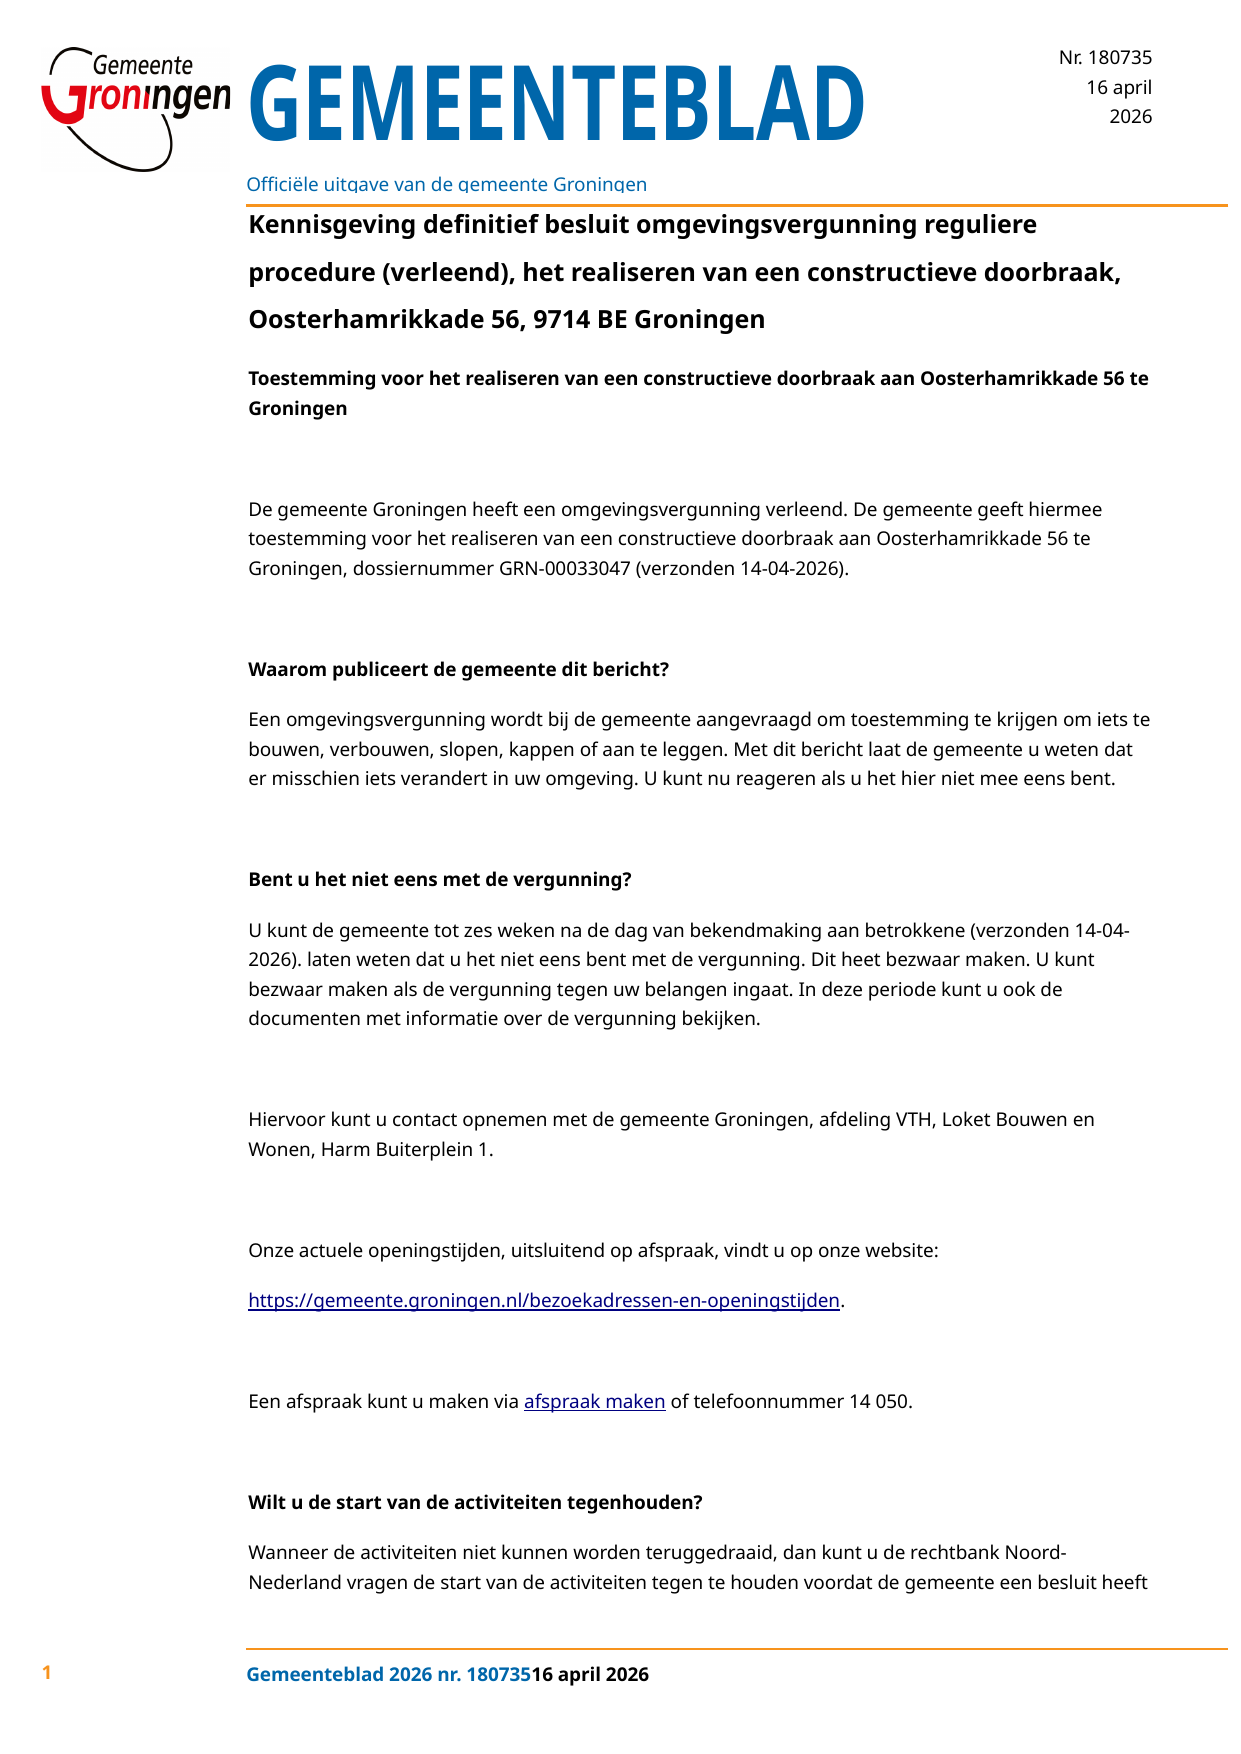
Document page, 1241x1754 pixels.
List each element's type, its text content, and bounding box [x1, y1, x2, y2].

text Een afspraak kunt u maken via afspraak maken of telefoonnummer 14 050. [248, 1388, 1152, 1414]
picture [41, 47, 231, 172]
text Kennisgeving definitief besluit omgevingsvergunning reguliere procedure (verleend), het realiseren van een constructieve doorbraak, Oosterhamrikkade 56, 9714 BE Groningen [248, 207, 1152, 336]
text Wanneer de activiteiten niet kunnen worden teruggedraaid, dan kunt u de rechtbank Noord-Nederland vragen de start van de activiteiten tegen te houden voordat de gemeente een besluit heeft [248, 1539, 1152, 1594]
text Wilt u de start van de activiteiten tegenhouden? [248, 1489, 1152, 1514]
text Een omgevingsvergunning wordt bij de gemeente aangevraagd om toestemming te krijgen om iets te bouwen, verbouwen, slopen, kappen of aan te leggen. Met dit bericht laat de gemeente u weten dat er misschien iets verandert in uw omgeving. U kunt nu reageren als u het hier niet mee eens bent. [248, 706, 1152, 791]
text Hiervoor kunt u contact opnemen met de gemeente Groningen, afdeling VTH, Loket Bouwen en Wonen, Harm Buiterplein 1. [248, 1106, 1152, 1162]
text Onze actuele openingstijden, uitsluitend op afspraak, vindt u op onze website: [248, 1237, 1152, 1262]
text De gemeente Groningen heeft een omgevingsvergunning verleend. De gemeente geeft hiermee toestemming voor het realiseren van een constructieve doorbraak aan Oosterhamrikkade 56 te Groningen, dossiernummer GRN-00033047 (verzonden 14-04-2026). [248, 496, 1152, 581]
text https://gemeente.groningen.nl/bezoekadressen-en-openingstijden. [248, 1287, 1152, 1313]
text U kunt de gemeente tot zes weken na de dag van bekendmaking aan betrokkene (verzonden 14-04-2026). laten weten dat u het niet eens bent met de vergunning. Dit heet bezwaar maken. U kunt bezwaar maken als de vergunning tegen uw belangen ingaat. In deze periode kunt u ook de documenten met informatie over de vergunning bekijken. [248, 917, 1152, 1031]
text Waarom publiceert de gemeente dit bericht? [248, 656, 1152, 682]
text Toestemming voor het realiseren van een constructieve doorbraak aan Oosterhamrikkade 56 te Groningen [248, 366, 1152, 421]
text Bent u het niet eens met de vergunning? [248, 866, 1152, 892]
